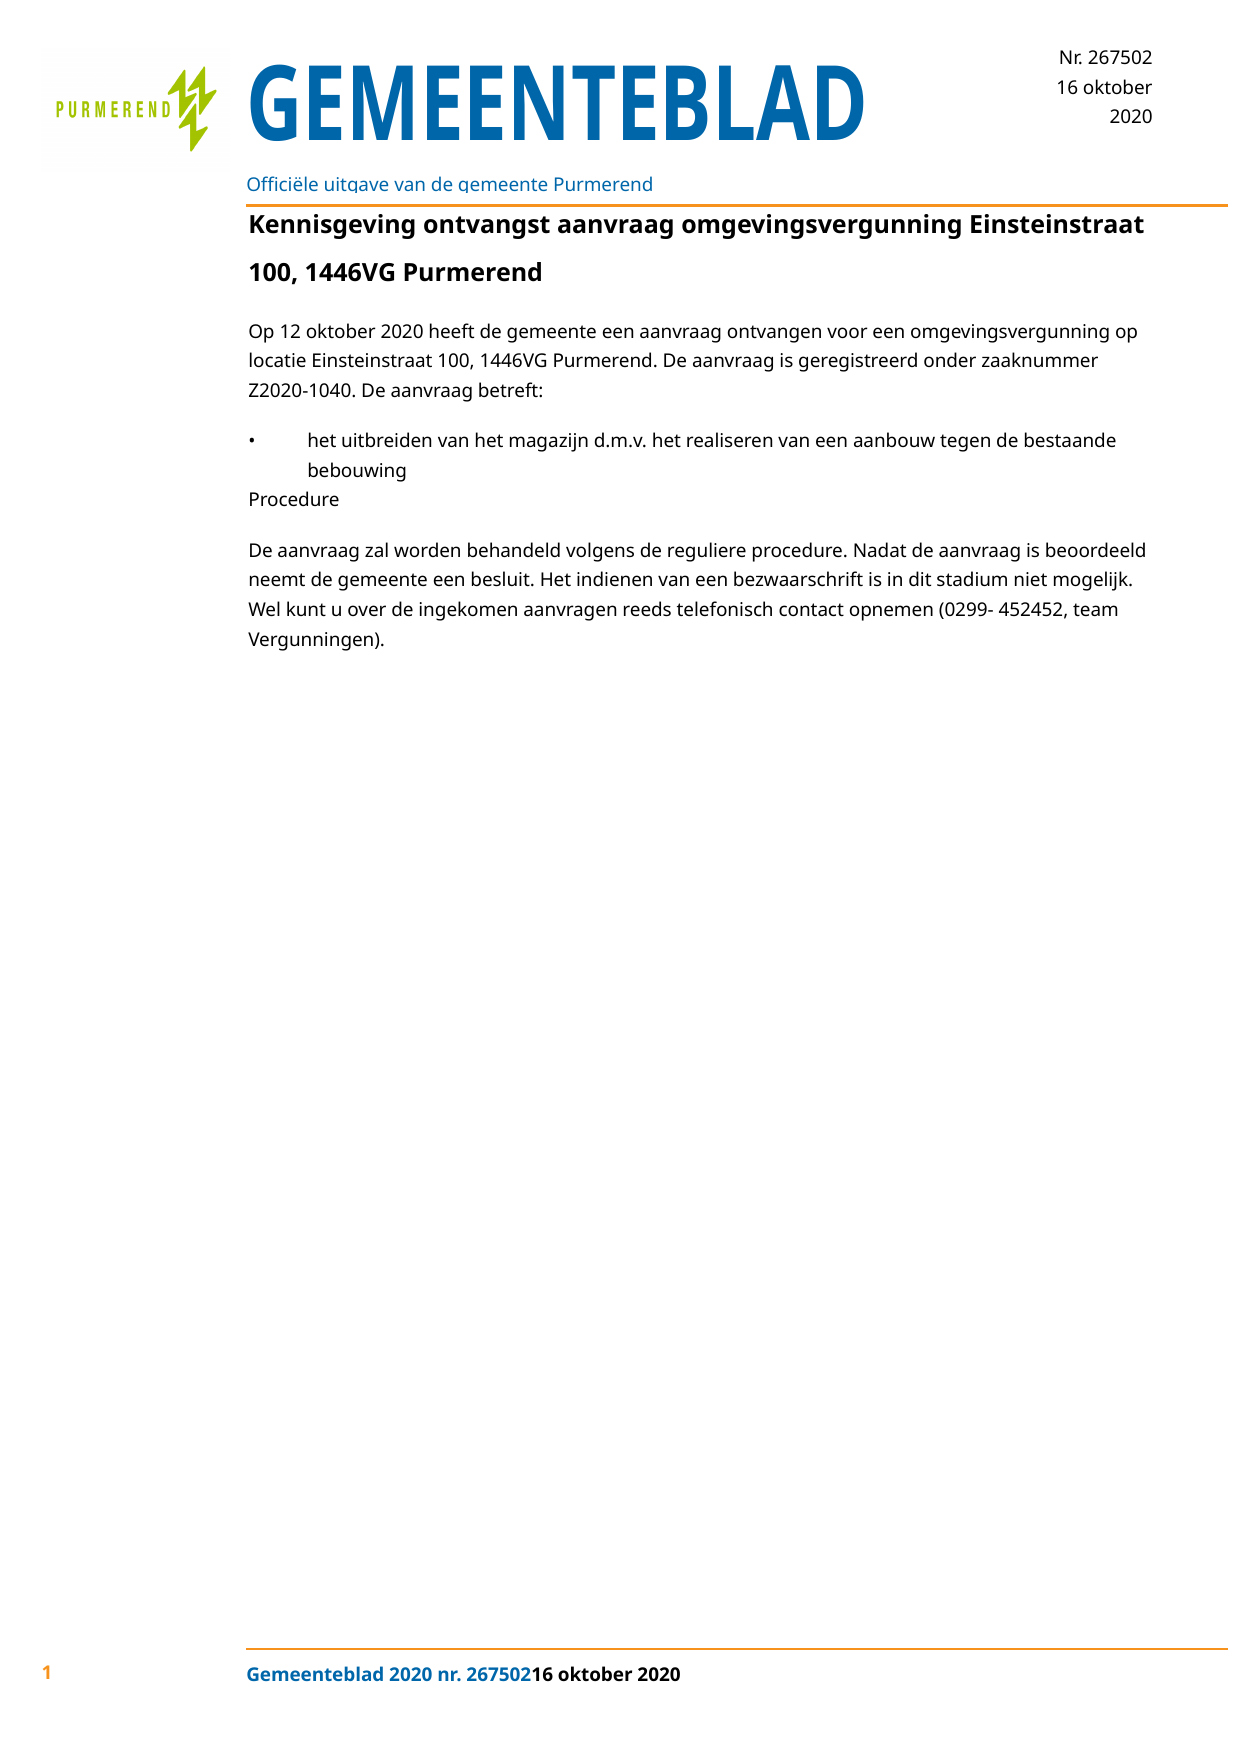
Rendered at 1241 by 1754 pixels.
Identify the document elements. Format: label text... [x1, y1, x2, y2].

list het uitbreiden van het magazijn d.m.v. het realiseren van een aanbouw tegen de bestaande bebouwing [248, 427, 1152, 483]
text Op 12 oktober 2020 heeft de gemeente een aanvraag ontvangen voor een omgevingsvergunning op locatie Einsteinstraat 100, 1446VG Purmerend. De aanvraag is geregistreerd onder zaaknummer Z2020-1040. De aanvraag betreft: [248, 318, 1152, 403]
text Procedure [248, 487, 1152, 512]
picture [41, 47, 231, 172]
text Kennisgeving ontvangst aanvraag omgevingsvergunning Einsteinstraat 100, 1446VG Purmerend [248, 207, 1152, 288]
text De aanvraag zal worden behandeld volgens de reguliere procedure. Nadat de aanvraag is beoordeeld neemt de gemeente een besluit. Het indienen van een bezwaarschrift is in dit stadium niet mogelijk. Wel kunt u over de ingekomen aanvragen reeds telefonisch contact opnemen (0299- 452452, team Vergunningen). [248, 537, 1152, 652]
